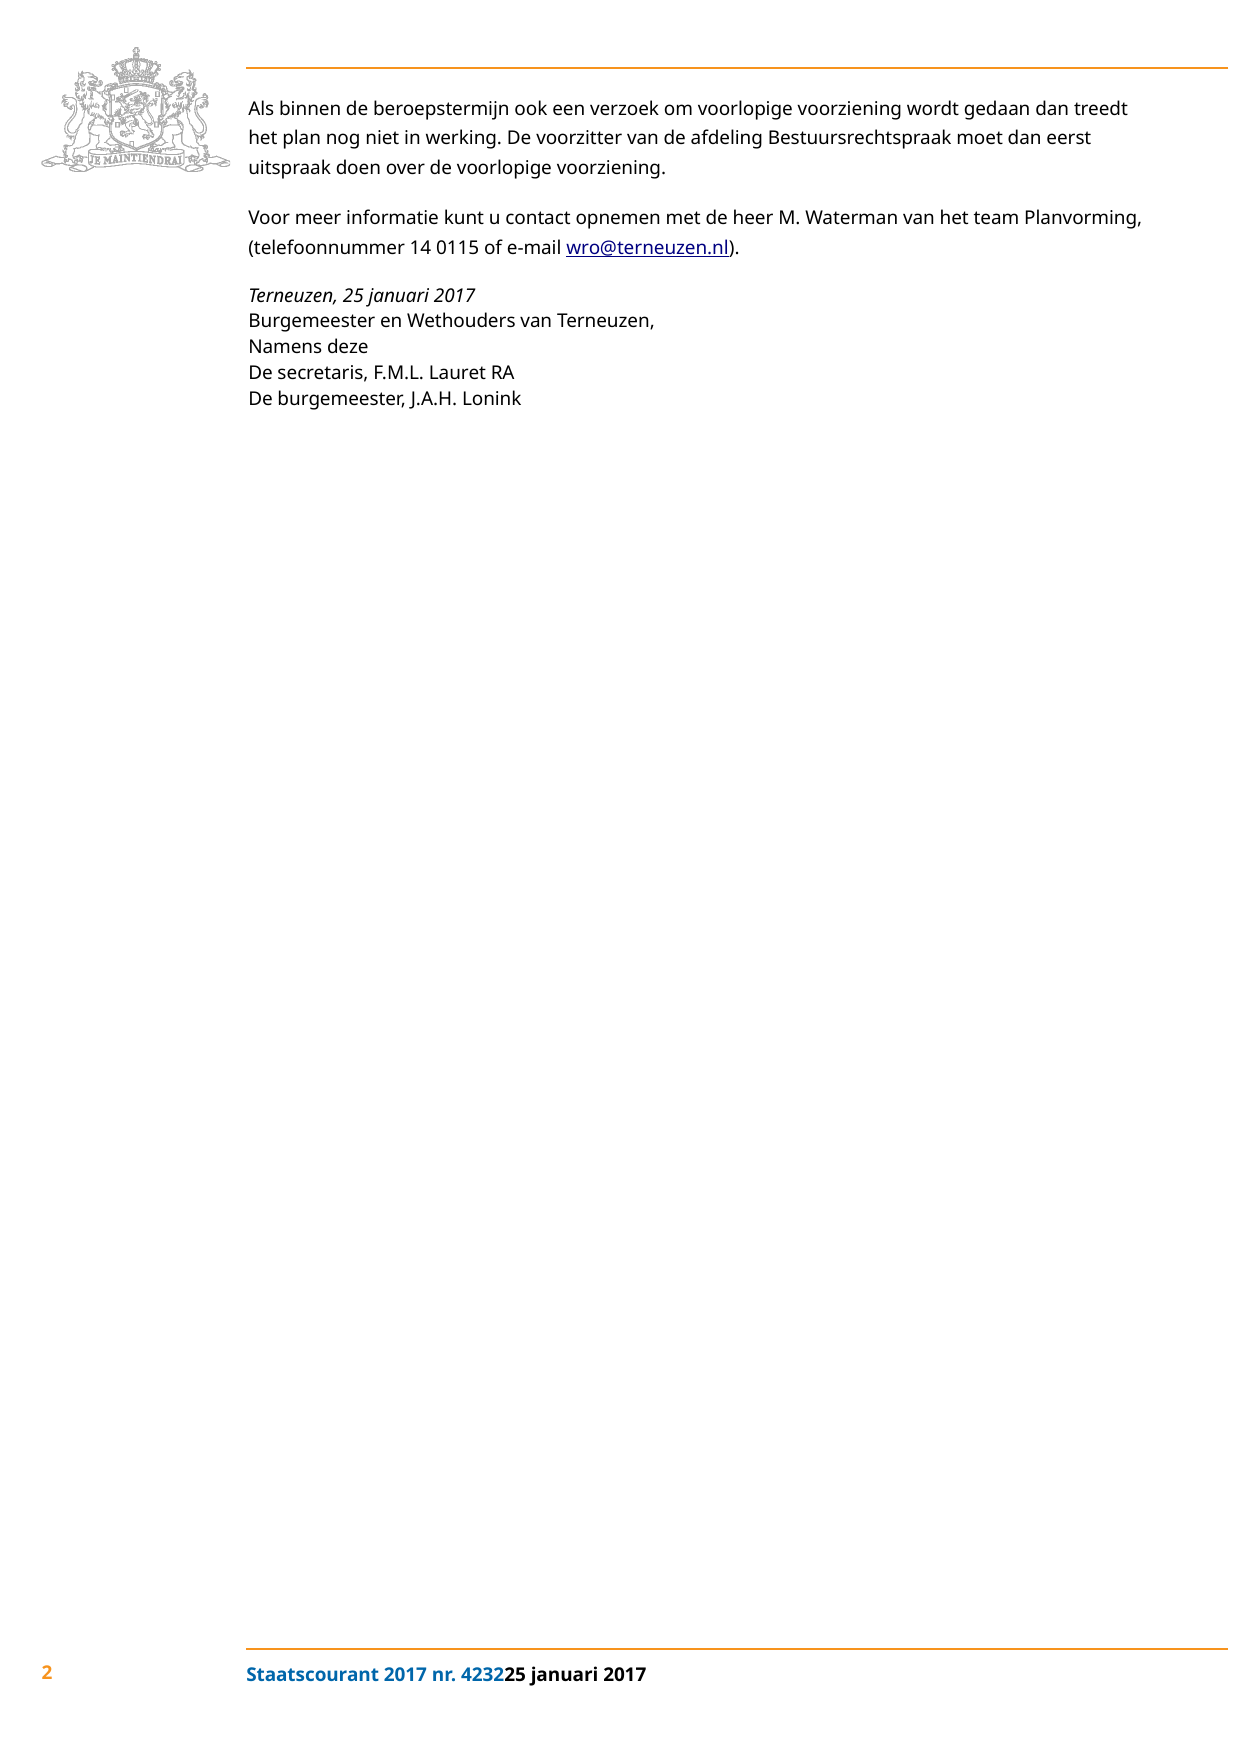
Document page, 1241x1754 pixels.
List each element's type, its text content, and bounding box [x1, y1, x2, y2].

picture [41, 47, 231, 172]
text De burgemeester, J.A.H. Lonink [248, 385, 1152, 410]
text Voor meer informatie kunt u contact opnemen met de heer M. Waterman van het team Planvorming, (telefoonnummer 14 0115 of e-mail wro@terneuzen.nl). [248, 204, 1152, 260]
text Burgemeester en Wethouders van Terneuzen, [248, 307, 1152, 333]
text Terneuzen, 25 januari 2017 [248, 282, 1152, 307]
text Als binnen de beroepstermijn ook een verzoek om voorlopige voorziening wordt gedaan dan treedt het plan nog niet in werking. De voorzitter van de afdeling Bestuursrechtspraak moet dan eerst uitspraak doen over de voorlopige voorziening. [248, 95, 1152, 180]
text Namens deze [248, 333, 1152, 359]
text De secretaris, F.M.L. Lauret RA [248, 359, 1152, 385]
